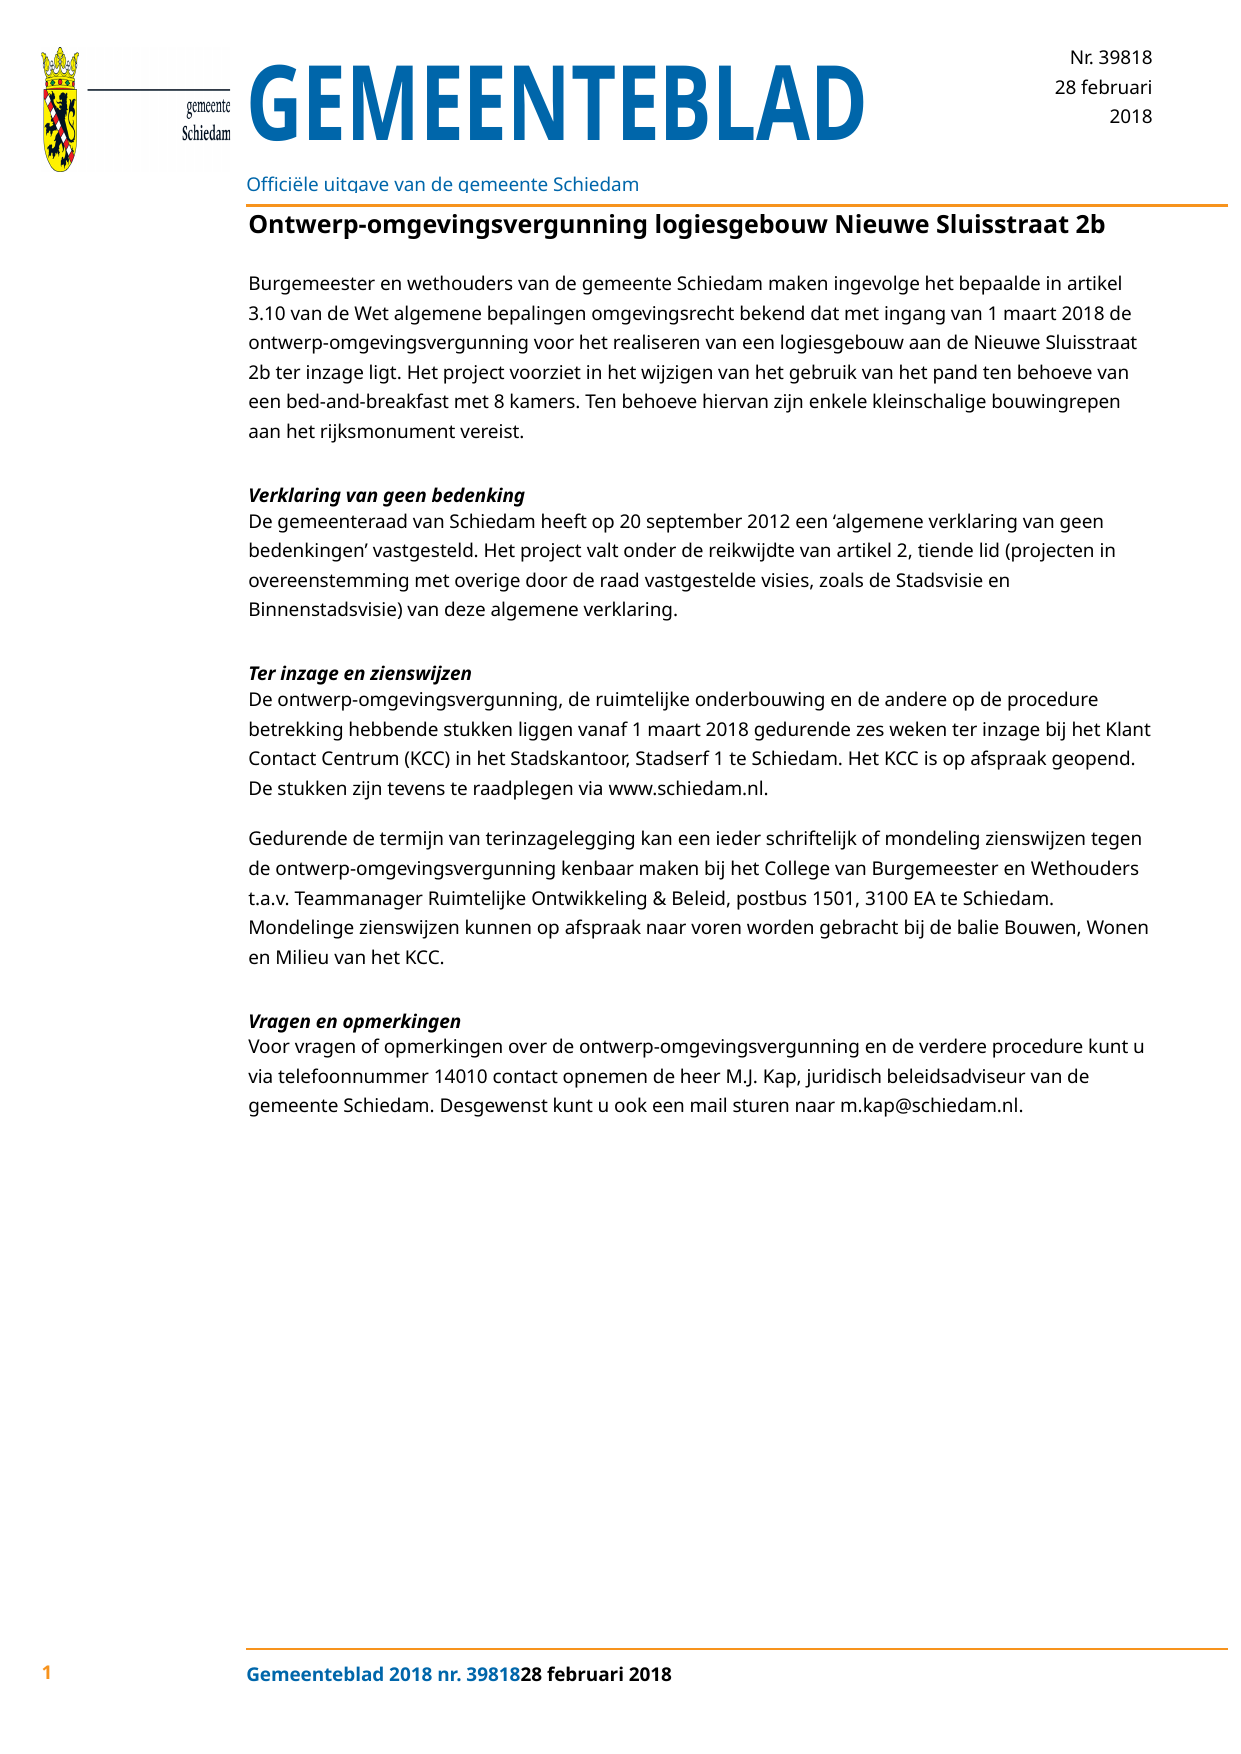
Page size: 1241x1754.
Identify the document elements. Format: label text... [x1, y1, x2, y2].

text De ontwerp-omgevingsvergunning, de ruimtelijke onderbouwing en de andere op de procedure betrekking hebbende stukken liggen vanaf 1 maart 2018 gedurende zes weken ter inzage bij het Klant Contact Centrum (KCC) in het Stadskantoor, Stadserf 1 te Schiedam. Het KCC is op afspraak geopend. De stukken zijn tevens te raadplegen via www.schiedam.nl. [248, 686, 1152, 801]
text Ontwerp-omgevingsvergunning logiesgebouw Nieuwe Sluisstraat 2b [248, 207, 1152, 241]
text Gedurende de termijn van terinzagelegging kan een ieder schriftelijk of mondeling zienswijzen tegen de ontwerp-omgevingsvergunning kenbaar maken bij het College van Burgemeester en Wethouders t.a.v. Teammanager Ruimtelijke Ontwikkeling & Beleid, postbus 1501, 3100 EA te Schiedam. Mondelinge zienswijzen kunnen op afspraak naar voren worden gebracht bij de balie Bouwen, Wonen en Milieu van het KCC. [248, 826, 1152, 969]
text Vragen en opmerkingen [248, 1008, 1152, 1033]
picture [41, 47, 231, 172]
text Voor vragen of opmerkingen over de ontwerp-omgevingsvergunning en de verdere procedure kunt u via telefoonnummer 14010 contact opnemen de heer M.J. Kap, juridisch beleidsadviseur van de gemeente Schiedam. Desgewenst kunt u ook een mail sturen naar m.kap@schiedam.nl. [248, 1033, 1152, 1118]
text De gemeenteraad van Schiedam heeft op 20 september 2012 een ‘algemene verklaring van geen bedenkingen’ vastgesteld. Het project valt onder de reikwijdte van artikel 2, tiende lid (projecten in overeenstemming met overige door de raad vastgestelde visies, zoals de Stadsvisie en Binnenstadsvisie) van deze algemene verklaring. [248, 508, 1152, 622]
text Ter inzage en zienswijzen [248, 661, 1152, 686]
text Verklaring van geen bedenking [248, 482, 1152, 508]
text Burgemeester en wethouders van de gemeente Schiedam maken ingevolge het bepaalde in artikel 3.10 van de Wet algemene bepalingen omgevingsrecht bekend dat met ingang van 1 maart 2018 de ontwerp-omgevingsvergunning voor het realiseren van een logiesgebouw aan de Nieuwe Sluisstraat 2b ter inzage ligt. Het project voorziet in het wijzigen van het gebruik van het pand ten behoeve van een bed-and-breakfast met 8 kamers. Ten behoeve hiervan zijn enkele kleinschalige bouwingrepen aan het rijksmonument vereist. [248, 270, 1152, 444]
